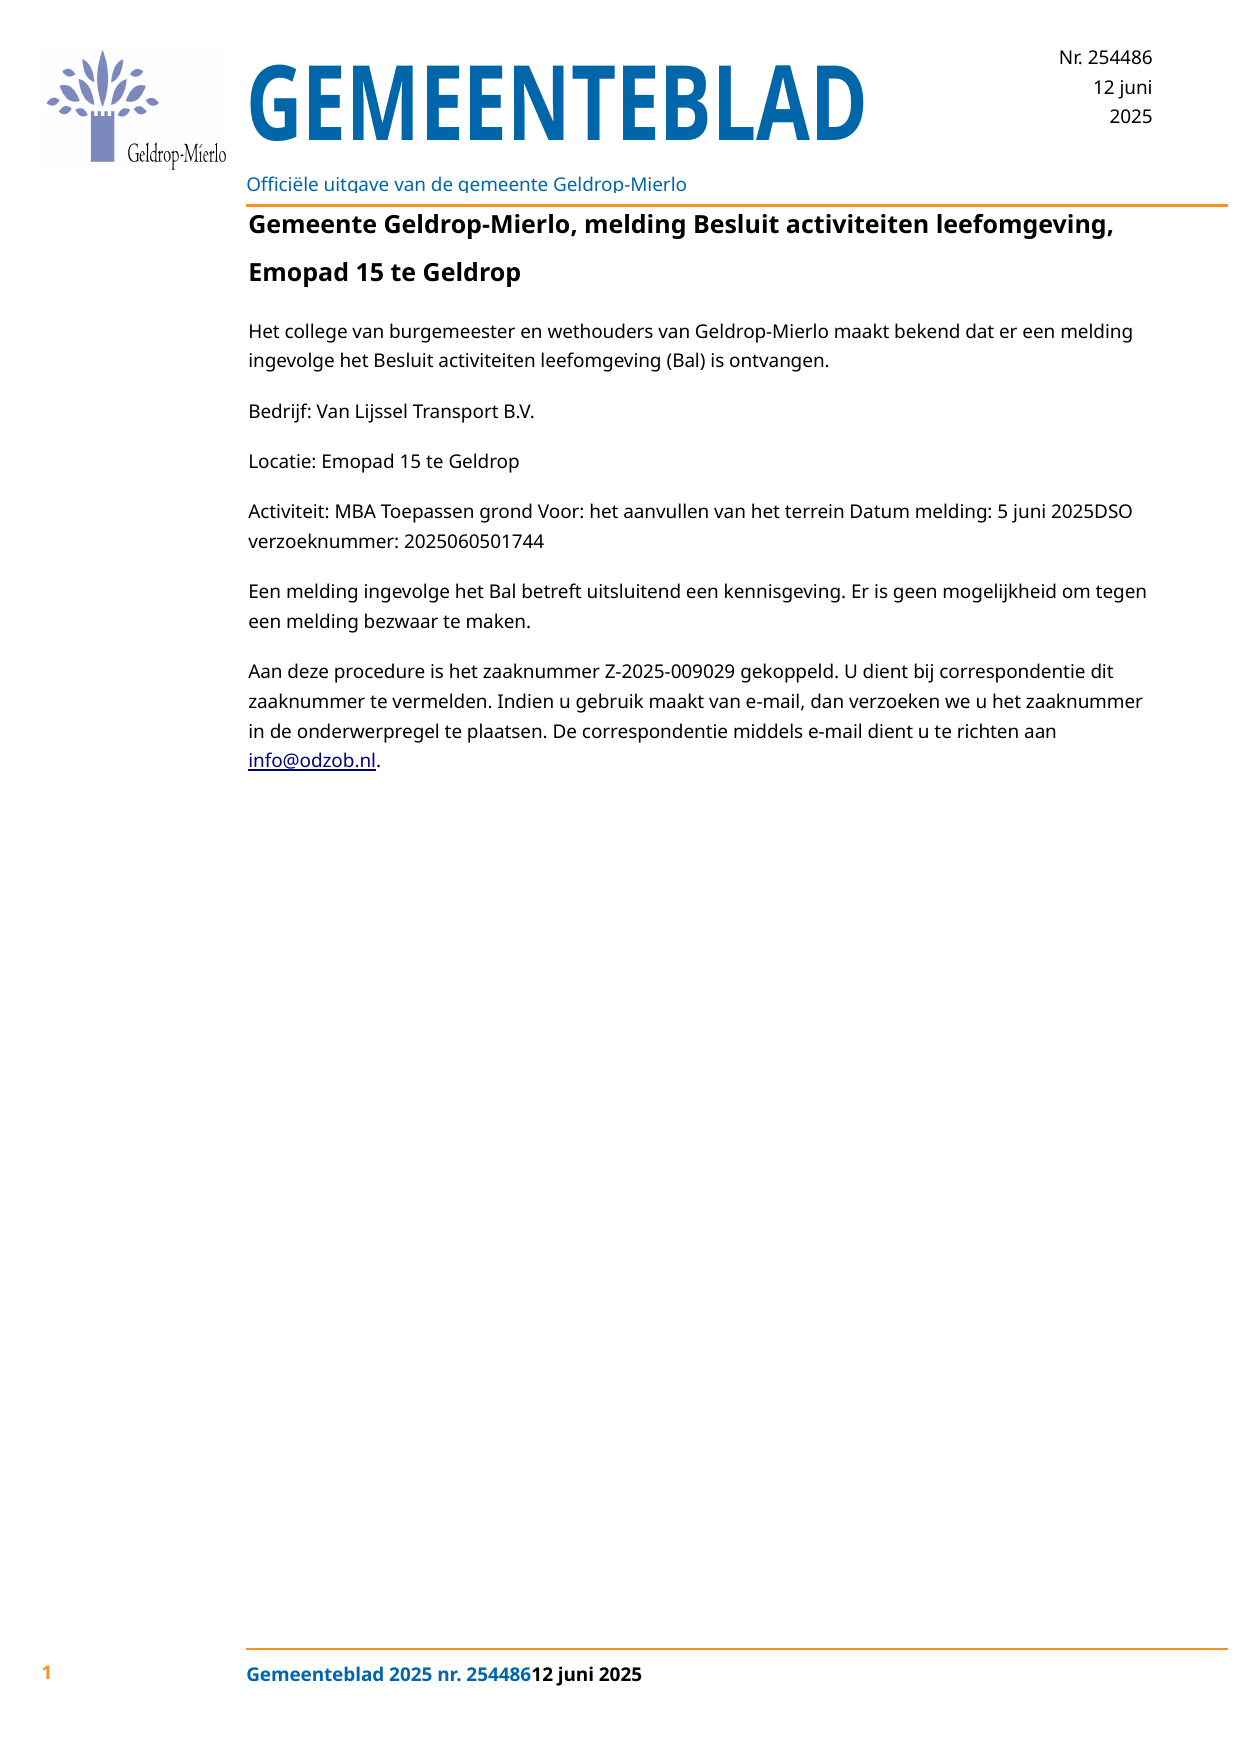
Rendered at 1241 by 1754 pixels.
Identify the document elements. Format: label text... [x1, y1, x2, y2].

text Een melding ingevolge het Bal betreft uitsluitend een kennisgeving. Er is geen mogelijkheid om tegen een melding bezwaar te maken. [248, 579, 1152, 634]
text Bedrijf: Van Lijssel Transport B.V. [248, 398, 1152, 424]
text Aan deze procedure is het zaaknummer Z-2025-009029 gekoppeld. U dient bij correspondentie dit zaaknummer te vermelden. Indien u gebruik maakt van e-mail, dan verzoeken we u het zaaknummer in de onderwerpregel te plaatsen. De correspondentie middels e-mail dient u te richten aan info@odzob.nl. [248, 659, 1152, 773]
text Gemeente Geldrop-Mierlo, melding Besluit activiteiten leefomgeving, Emopad 15​ te Geldrop [248, 207, 1152, 288]
text Locatie: Emopad 15​ te Geldrop [248, 448, 1152, 474]
text Het college van burgemeester en wethouders van Geldrop-Mierlo maakt bekend dat er een melding ingevolge het Besluit activiteiten leefomgeving (Bal) is ontvangen. [248, 318, 1152, 373]
picture [41, 47, 231, 172]
text Activiteit: MBA Toepassen grond Voor: het aanvullen van het terrein Datum melding: 5 juni 2025DSO verzoeknummer: 2025060501744 [248, 499, 1152, 554]
